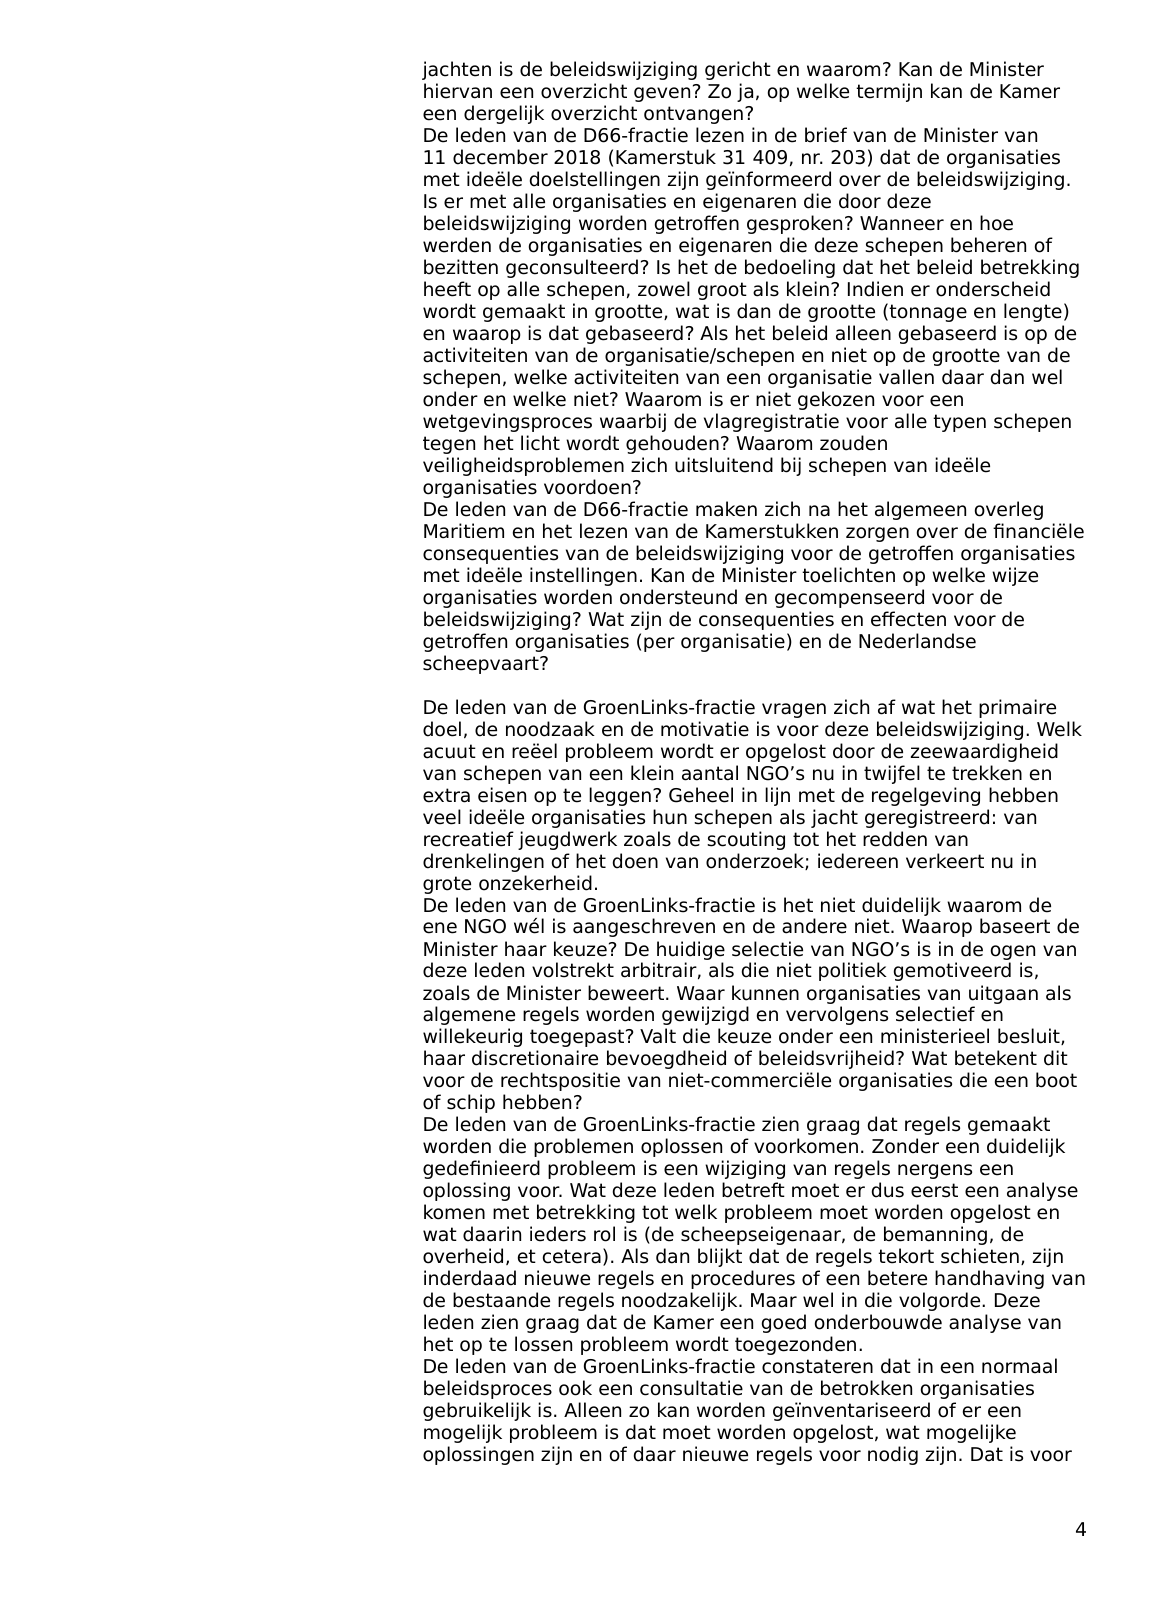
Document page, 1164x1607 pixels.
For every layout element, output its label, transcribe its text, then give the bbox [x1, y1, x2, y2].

text De leden van de GroenLinks-fractie constateren dat in een normaal beleidsproces ook een consultatie van de betrokken organisaties gebruikelijk is. Alleen zo kan worden geïnventariseerd of er een mogelijk probleem is dat moet worden opgelost, wat mogelijke oplossingen zijn en of daar nieuwe regels voor nodig zijn. Dat is voor [422, 1356, 1087, 1466]
text De leden van de D66-fractie maken zich na het algemeen overleg Maritiem en het lezen van de Kamerstukken zorgen over de financiële consequenties van de beleidswijziging voor de getroffen organisaties met ideële instellingen. Kan de Minister toelichten op welke wijze organisaties worden ondersteund en gecompenseerd voor de beleidswijziging? Wat zijn de consequenties en effecten voor de getroffen organisaties (per organisatie) en de Nederlandse scheepvaart? [422, 499, 1087, 674]
text De leden van de D66-fractie lezen in de brief van de Minister van 11 december 2018 (Kamerstuk 31 409, nr. 203) dat de organisaties met ideële doelstellingen zijn geïnformeerd over de beleidswijziging. Is er met alle organisaties en eigenaren die door deze beleidswijziging worden getroffen gesproken? Wanneer en hoe werden de organisaties en eigenaren die deze schepen beheren of bezitten geconsulteerd? Is het de bedoeling dat het beleid betrekking heeft op alle schepen, zowel groot als klein? Indien er onderscheid wordt gemaakt in grootte, wat is dan de grootte (tonnage en lengte) en waarop is dat gebaseerd? Als het beleid alleen gebaseerd is op de activiteiten van de organisatie/schepen en niet op de grootte van de schepen, welke activiteiten van een organisatie vallen daar dan wel onder en welke niet? Waarom is er niet gekozen voor een wetgevingsproces waarbij de vlagregistratie voor alle typen schepen tegen het licht wordt gehouden? Waarom zouden veiligheidsproblemen zich uitsluitend bij schepen van ideële organisaties voordoen? [422, 125, 1087, 499]
text De leden van de GroenLinks-fractie vragen zich af wat het primaire doel, de noodzaak en de motivatie is voor deze beleidswijziging. Welk acuut en reëel probleem wordt er opgelost door de zeewaardigheid van schepen van een klein aantal NGO’s nu in twijfel te trekken en extra eisen op te leggen? Geheel in lijn met de regelgeving hebben veel ideële organisaties hun schepen als jacht geregistreerd: van recreatief jeugdwerk zoals de scouting tot het redden van drenkelingen of het doen van onderzoek; iedereen verkeert nu in grote onzekerheid. [422, 697, 1087, 894]
text De leden van de GroenLinks-fractie is het niet duidelijk waarom de ene NGO wél is aangeschreven en de andere niet. Waarop baseert de Minister haar keuze? De huidige selectie van NGO’s is in de ogen van deze leden volstrekt arbitrair, als die niet politiek gemotiveerd is, zoals de Minister beweert. Waar kunnen organisaties van uitgaan als algemene regels worden gewijzigd en vervolgens selectief en willekeurig toegepast? Valt die keuze onder een ministerieel besluit, haar discretionaire bevoegdheid of beleidsvrijheid? Wat betekent dit voor de rechtspositie van niet-commerciële organisaties die een boot of schip hebben? [422, 894, 1087, 1114]
text De leden van de GroenLinks-fractie zien graag dat regels gemaakt worden die problemen oplossen of voorkomen. Zonder een duidelijk gedefinieerd probleem is een wijziging van regels nergens een oplossing voor. Wat deze leden betreft moet er dus eerst een analyse komen met betrekking tot welk probleem moet worden opgelost en wat daarin ieders rol is (de scheepseigenaar, de bemanning, de overheid, et cetera). Als dan blijkt dat de regels tekort schieten, zijn inderdaad nieuwe regels en procedures of een betere handhaving van de bestaande regels noodzakelijk. Maar wel in die volgorde. Deze leden zien graag dat de Kamer een goed onderbouwde analyse van het op te lossen probleem wordt toegezonden. [422, 1114, 1087, 1356]
text jachten is de beleidswijziging gericht en waarom? Kan de Minister hiervan een overzicht geven? Zo ja, op welke termijn kan de Kamer een dergelijk overzicht ontvangen? [422, 59, 1087, 125]
